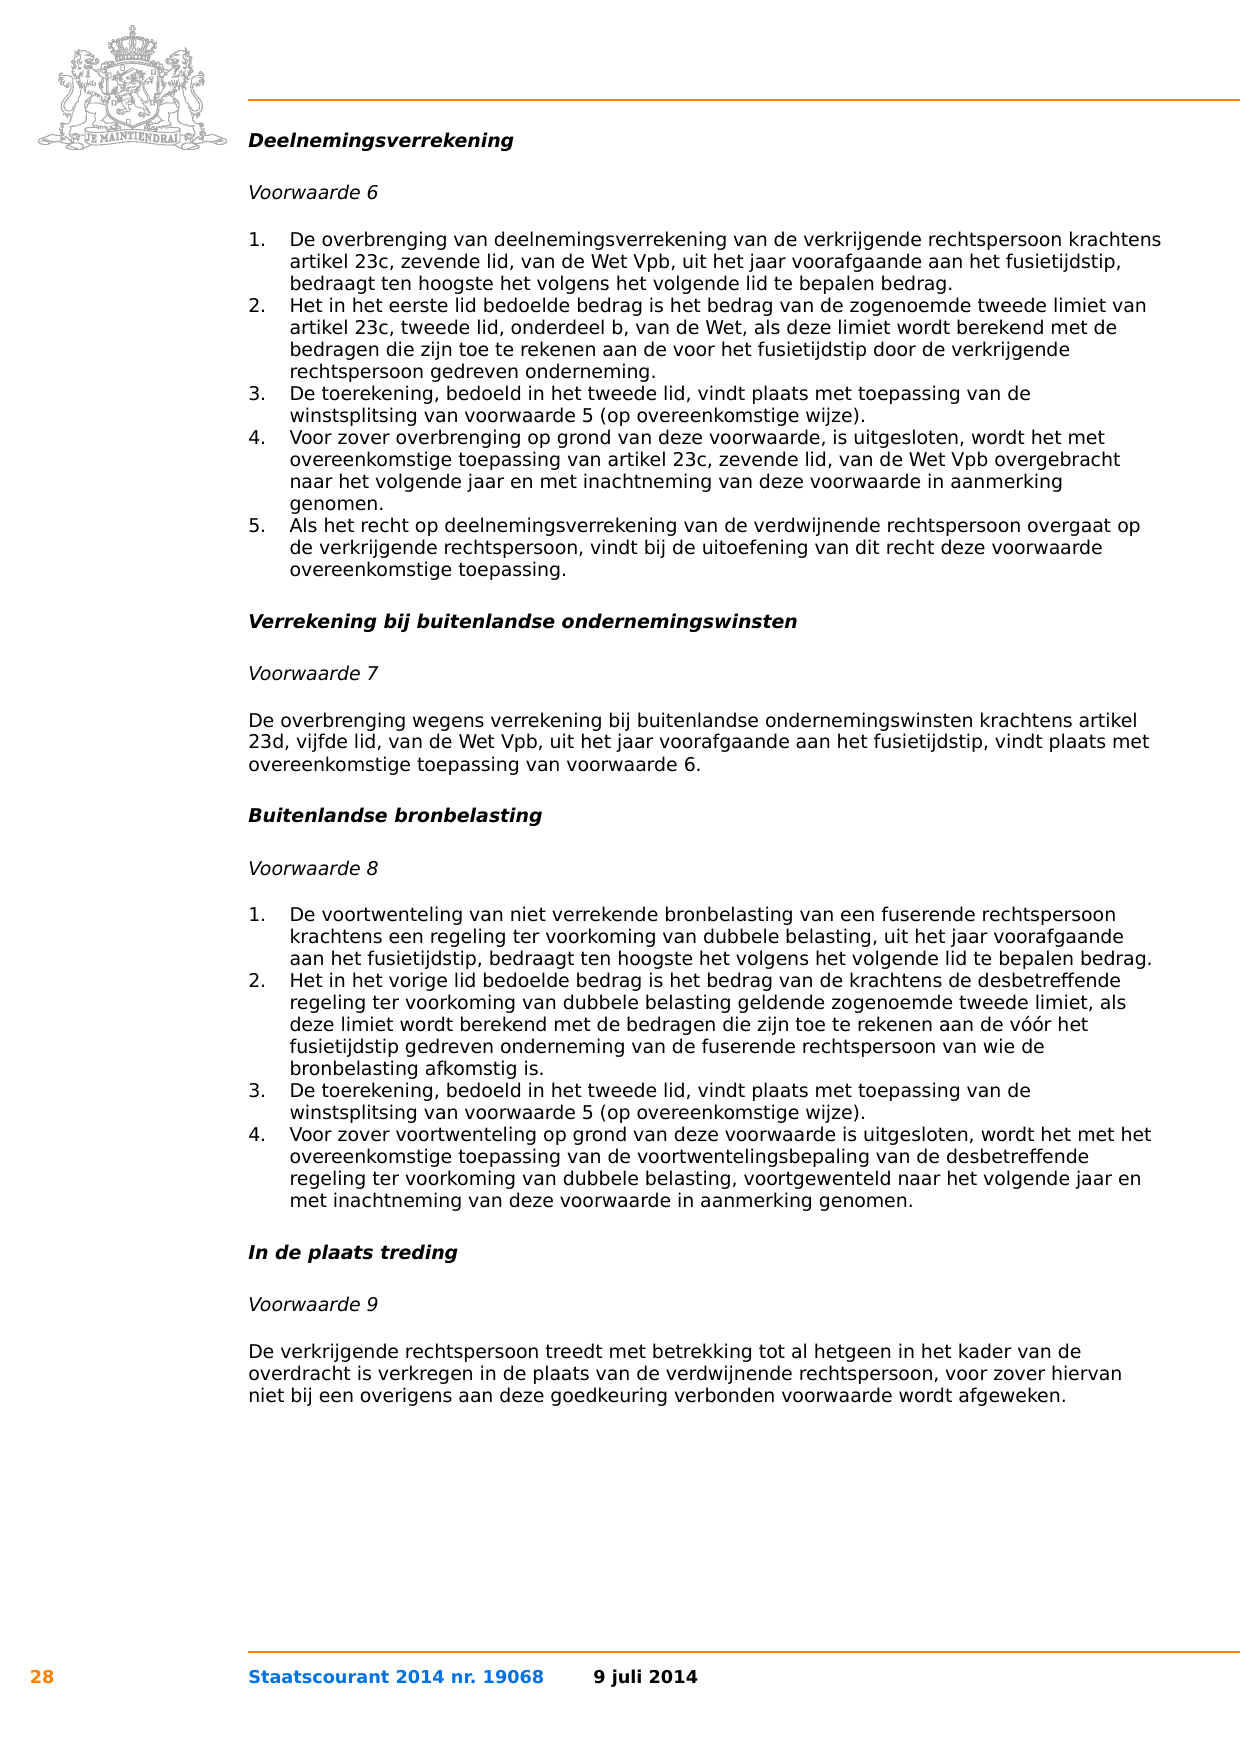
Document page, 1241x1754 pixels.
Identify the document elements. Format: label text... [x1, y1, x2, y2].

text De verkrijgende rechtspersoon treedt met betrekking tot al hetgeen in het kader van de overdracht is verkregen in de plaats van de verdwijnende rechtspersoon, voor zover hiervan niet bij een overigens aan deze goedkeuring verbonden voorwaarde wordt afgeweken. [248, 1341, 1163, 1407]
picture [38, 25, 227, 150]
subtitle Voorwaarde 9 [248, 1294, 1163, 1316]
subtitle Voorwaarde 6 [248, 182, 1163, 204]
subtitle Buitenlandse bronbelasting [248, 805, 1163, 827]
text De overbrenging wegens verrekening bij buitenlandse ondernemingswinsten krachtens artikel 23d, vijfde lid, van de Wet Vpb, uit het jaar voorafgaande aan het fusietijdstip, vindt plaats met overeenkomstige toepassing van voorwaarde 6. [248, 709, 1163, 775]
subtitle Voorwaarde 7 [248, 662, 1163, 684]
text 2. Het in het eerste lid bedoelde bedrag is het bedrag van de zogenoemde tweede limiet van artikel 23c, tweede lid, onderdeel b, van de Wet, als deze limiet wordt berekend met de bedragen die zijn toe te rekenen aan de voor het fusietijdstip door de verkrijgende rechtspersoon gedreven onderneming. [248, 295, 1163, 383]
text 3. De toerekening, bedoeld in het tweede lid, vindt plaats met toepassing van de winstsplitsing van voorwaarde 5 (op overeenkomstige wijze). [248, 1080, 1163, 1124]
text 4. Voor zover overbrenging op grond van deze voorwaarde, is uitgesloten, wordt het met overeenkomstige toepassing van artikel 23c, zevende lid, van de Wet Vpb overgebracht naar het volgende jaar en met inachtneming van deze voorwaarde in aanmerking genomen. [248, 427, 1163, 514]
subtitle Voorwaarde 8 [248, 857, 1163, 879]
text 4. Voor zover voortwenteling op grond van deze voorwaarde is uitgesloten, wordt het met het overeenkomstige toepassing van de voortwentelingsbepaling van de desbetreffende regeling ter voorkoming van dubbele belasting, voortgewenteld naar het volgende jaar en met inachtneming van deze voorwaarde in aanmerking genomen. [248, 1124, 1163, 1212]
text 5. Als het recht op deelnemingsverrekening van de verdwijnende rechtspersoon overgaat op de verkrijgende rechtspersoon, vindt bij de uitoefening van dit recht deze voorwaarde overeenkomstige toepassing. [248, 514, 1163, 581]
text 3. De toerekening, bedoeld in het tweede lid, vindt plaats met toepassing van de winstsplitsing van voorwaarde 5 (op overeenkomstige wijze). [248, 383, 1163, 427]
subtitle Verrekening bij buitenlandse ondernemingswinsten [248, 611, 1163, 632]
subtitle In de plaats treding [248, 1242, 1163, 1264]
text 1. De overbrenging van deelnemingsverrekening van de verkrijgende rechtspersoon krachtens artikel 23c, zevende lid, van de Wet Vpb, uit het jaar voorafgaande aan het fusietijdstip, bedraagt ten hoogste het volgens het volgende lid te bepalen bedrag. [248, 229, 1163, 295]
subtitle Deelnemingsverrekening [248, 130, 1163, 152]
text 1. De voortwenteling van niet verrekende bronbelasting van een fuserende rechtspersoon krachtens een regeling ter voorkoming van dubbele belasting, uit het jaar voorafgaande aan het fusietijdstip, bedraagt ten hoogste het volgens het volgende lid te bepalen bedrag. [248, 904, 1163, 970]
text 2. Het in het vorige lid bedoelde bedrag is het bedrag van de krachtens de desbetreffende regeling ter voorkoming van dubbele belasting geldende zogenoemde tweede limiet, als deze limiet wordt berekend met de bedragen die zijn toe te rekenen aan de vóór het fusietijdstip gedreven onderneming van de fuserende rechtspersoon van wie de bronbelasting afkomstig is. [248, 970, 1163, 1080]
